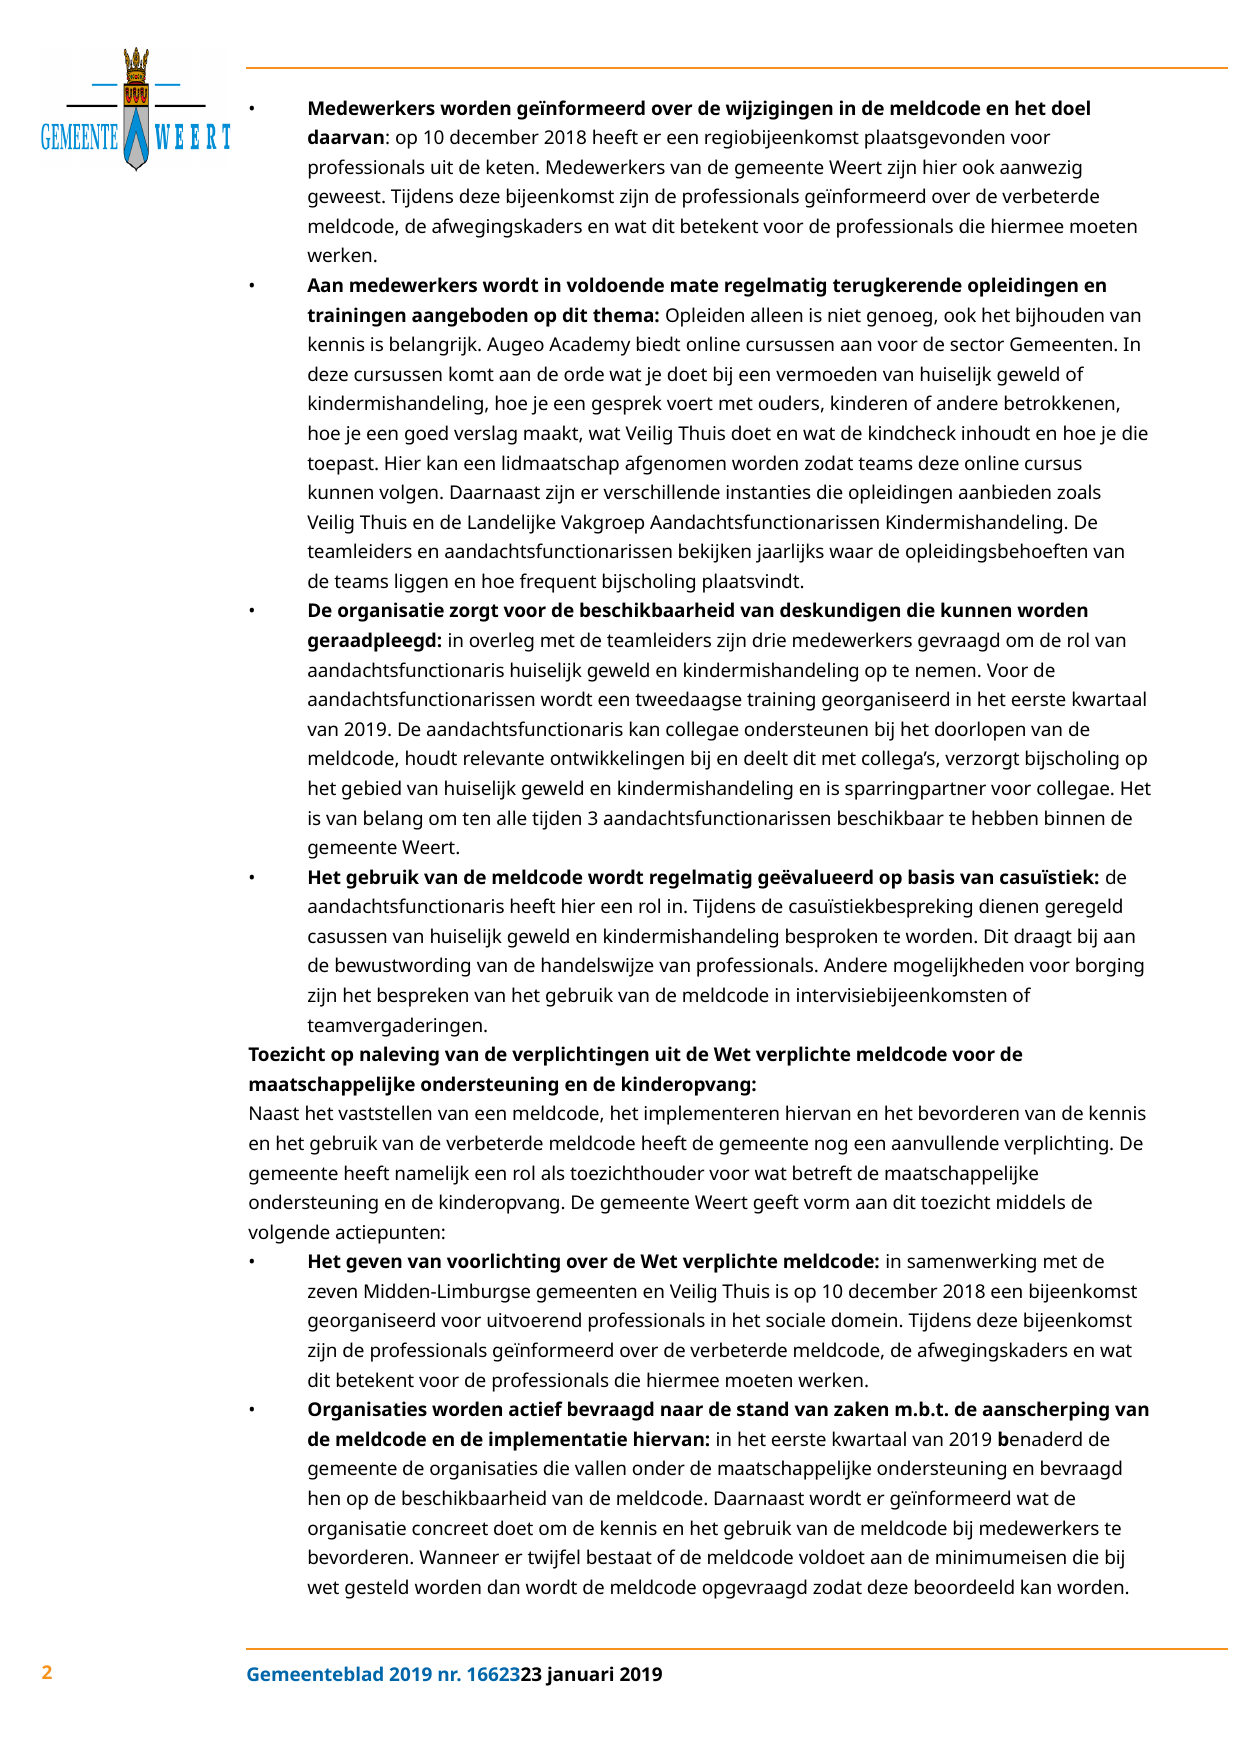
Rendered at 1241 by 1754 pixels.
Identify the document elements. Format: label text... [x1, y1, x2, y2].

list De organisatie zorgt voor de beschikbaarheid van deskundigen die kunnen worden geraadpleegd: in overleg met de teamleiders zijn drie medewerkers gevraagd om de rol van aandachtsfunctionaris huiselijk geweld en kindermishandeling op te nemen. Voor de aandachtsfunctionarissen wordt een tweedaagse training georganiseerd in het eerste kwartaal van 2019. De aandachtsfunctionaris kan collegae ondersteunen bij het doorlopen van de meldcode, houdt relevante ontwikkelingen bij en deelt dit met collega’s, verzorgt bijscholing op het gebied van huiselijk geweld en kindermishandeling en is sparringpartner voor collegae. Het is van belang om ten alle tijden 3 aandachtsfunctionarissen beschikbaar te hebben binnen de gemeente Weert. [248, 598, 1152, 860]
list Aan medewerkers wordt in voldoende mate regelmatig terugkerende opleidingen en trainingen aangeboden op dit thema: Opleiden alleen is niet genoeg, ook het bijhouden van kennis is belangrijk. Augeo Academy biedt online cursussen aan voor de sector Gemeenten. In deze cursussen komt aan de orde wat je doet bij een vermoeden van huiselijk geweld of kindermishandeling, hoe je een gesprek voert met ouders, kinderen of andere betrokkenen, hoe je een goed verslag maakt, wat Veilig Thuis doet en wat de kindcheck inhoudt en hoe je die toepast. Hier kan een lidmaatschap afgenomen worden zodat teams deze online cursus kunnen volgen. Daarnaast zijn er verschillende instanties die opleidingen aanbieden zoals Veilig Thuis en de Landelijke Vakgroep Aandachtsfunctionarissen Kindermishandeling. De teamleiders en aandachtsfunctionarissen bekijken jaarlijks waar de opleidingsbehoeften van de teams liggen en hoe frequent bijscholing plaatsvindt. [248, 272, 1152, 594]
text Toezicht op naleving van de verplichtingen uit de Wet verplichte meldcode voor de maatschappelijke ondersteuning en de kinderopvang: [248, 1041, 1152, 1097]
picture [41, 47, 231, 172]
list Organisaties worden actief bevraagd naar de stand van zaken m.b.t. de aanscherping van de meldcode en de implementatie hiervan: in het eerste kwartaal van 2019 benaderd de gemeente de organisaties die vallen onder de maatschappelijke ondersteuning en bevraagd hen op de beschikbaarheid van de meldcode. Daarnaast wordt er geïnformeerd wat de organisatie concreet doet om de kennis en het gebruik van de meldcode bij medewerkers te bevorderen. Wanneer er twijfel bestaat of de meldcode voldoet aan de minimumeisen die bij wet gesteld worden dan wordt de meldcode opgevraagd zodat deze beoordeeld kan worden. [248, 1396, 1152, 1600]
list Het geven van voorlichting over de Wet verplichte meldcode: in samenwerking met de zeven Midden-Limburgse gemeenten en Veilig Thuis is op 10 december 2018 een bijeenkomst georganiseerd voor uitvoerend professionals in het sociale domein. Tijdens deze bijeenkomst zijn de professionals geïnformeerd over de verbeterde meldcode, de afwegingskaders en wat dit betekent voor de professionals die hiermee moeten werken. [248, 1248, 1152, 1393]
list Medewerkers worden geïnformeerd over de wijzigingen in de meldcode en het doel daarvan: op 10 december 2018 heeft er een regiobijeenkomst plaatsgevonden voor professionals uit de keten. Medewerkers van de gemeente Weert zijn hier ook aanwezig geweest. Tijdens deze bijeenkomst zijn de professionals geïnformeerd over de verbeterde meldcode, de afwegingskaders en wat dit betekent voor de professionals die hiermee moeten werken. [248, 95, 1152, 268]
text Naast het vaststellen van een meldcode, het implementeren hiervan en het bevorderen van de kennis en het gebruik van de verbeterde meldcode heeft de gemeente nog een aanvullende verplichting. De gemeente heeft namelijk een rol als toezichthouder voor wat betreft de maatschappelijke ondersteuning en de kinderopvang. De gemeente Weert geeft vorm aan dit toezicht middels de volgende actiepunten: [248, 1101, 1152, 1245]
list Het gebruik van de meldcode wordt regelmatig geëvalueerd op basis van casuïstiek: de aandachtsfunctionaris heeft hier een rol in. Tijdens de casuïstiekbespreking dienen geregeld casussen van huiselijk geweld en kindermishandeling besproken te worden. Dit draagt bij aan de bewustwording van de handelswijze van professionals. Andere mogelijkheden voor borging zijn het bespreken van het gebruik van de meldcode in intervisiebijeenkomsten of teamvergaderingen. [248, 864, 1152, 1038]
